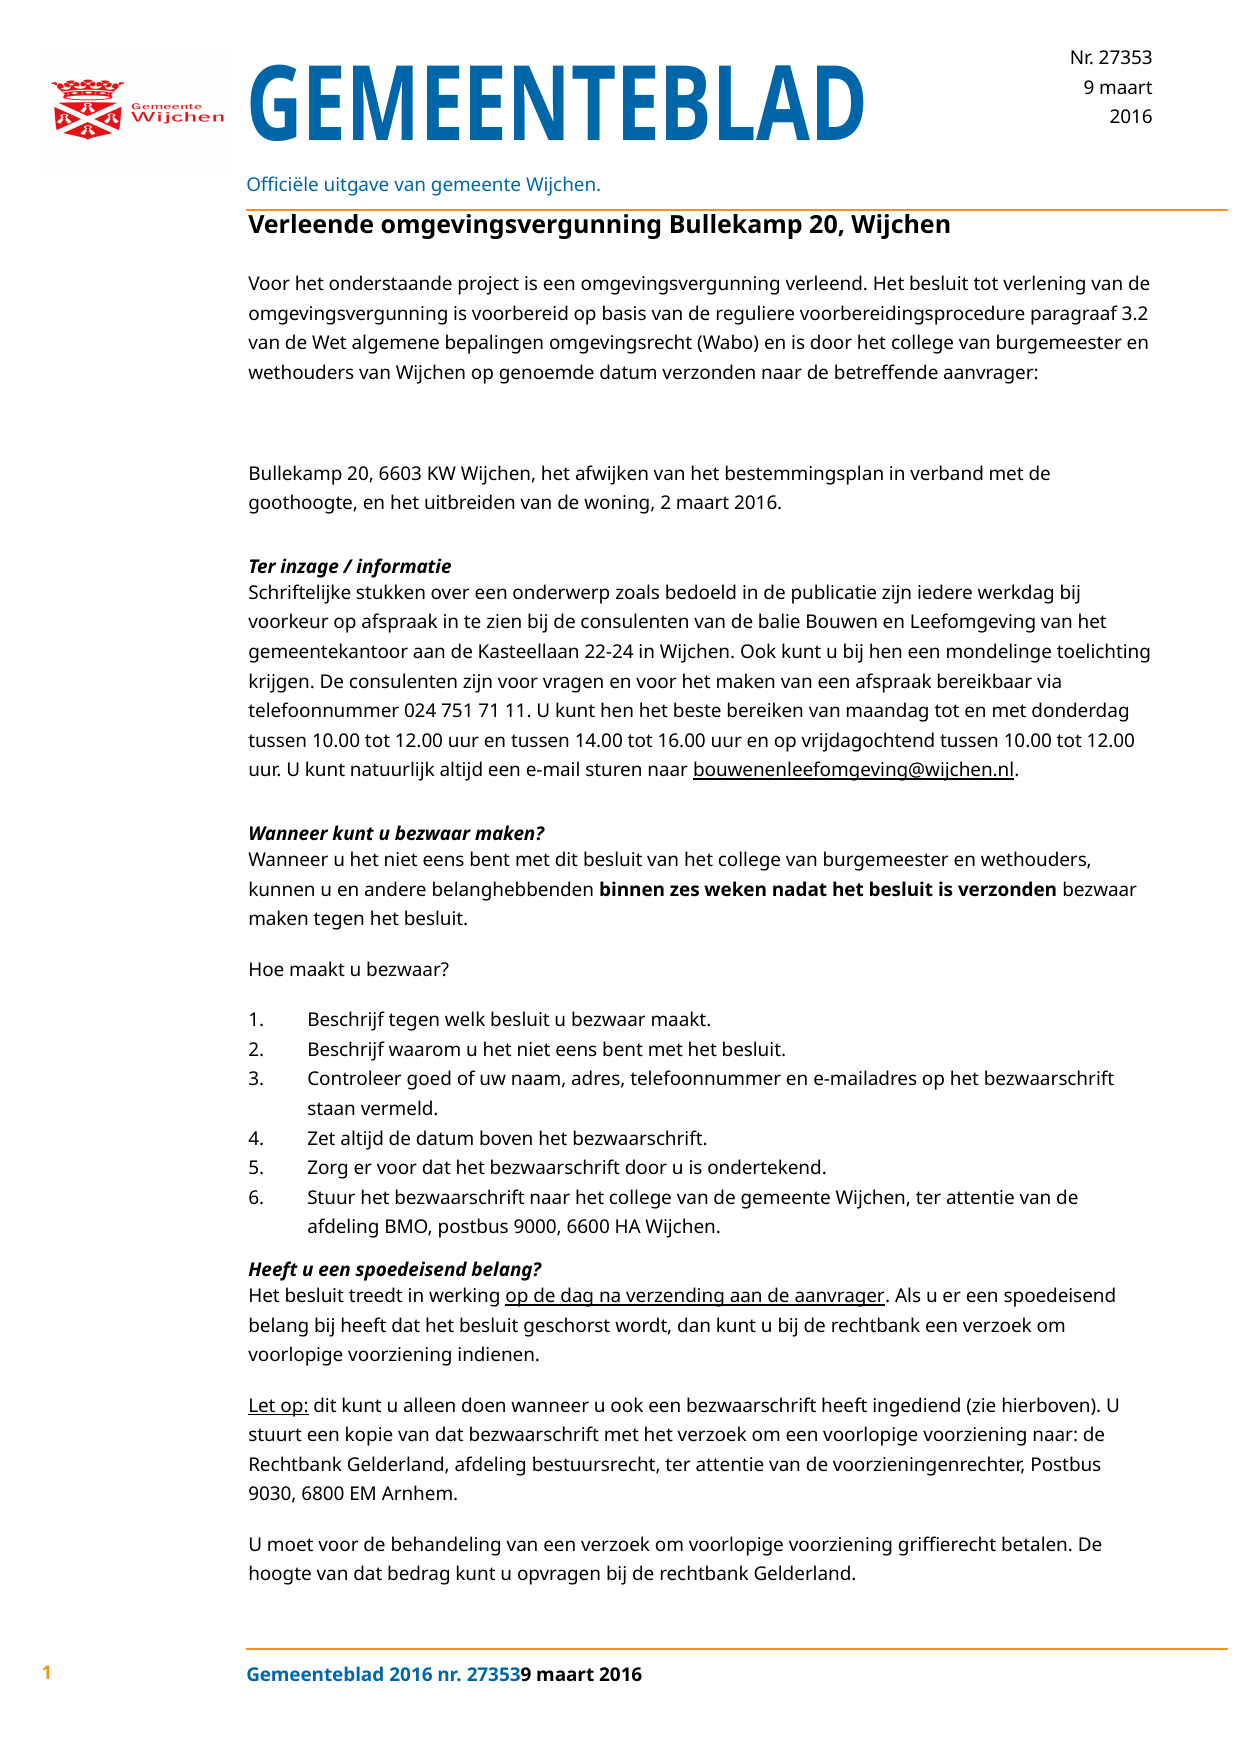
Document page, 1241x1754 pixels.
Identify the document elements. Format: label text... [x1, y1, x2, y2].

picture [41, 47, 231, 172]
text Hoe maakt u bezwaar? [248, 956, 1152, 982]
list Controleer goed of uw naam, adres, telefoonnummer en e-mailadres op het bezwaarschrift staan vermeld. [248, 1066, 1152, 1121]
list Zet altijd de datum boven het bezwaarschrift. [248, 1125, 1152, 1150]
text Wanneer kunt u bezwaar maken? [248, 821, 1152, 846]
list Zorg er voor dat het bezwaarschrift door u is ondertekend. [248, 1154, 1152, 1180]
text Voor het onderstaande project is een omgevingsvergunning verleend. Het besluit tot verlening van de omgevingsvergunning is voorbereid op basis van de reguliere voorbereidingsprocedure paragraaf 3.2 van de Wet algemene bepalingen omgevingsrecht (Wabo) en is door het college van burgemeester en wethouders van Wijchen op genoemde datum verzonden naar de betreffende aanvrager: [248, 270, 1152, 385]
text Wanneer u het niet eens bent met dit besluit van het college van burgemeester en wethouders, kunnen u en andere belanghebbenden binnen zes weken nadat het besluit is verzonden bezwaar maken tegen het besluit. [248, 846, 1152, 931]
text Bullekamp 20, 6603 KW Wijchen, het afwijken van het bestemmingsplan in verband met de goothoogte, en het uitbreiden van de woning, 2 maart 2016. [248, 460, 1152, 515]
list Beschrijf waarom u het niet eens bent met het besluit. [248, 1036, 1152, 1062]
text U moet voor de behandeling van een verzoek om voorlopige voorziening griffierecht betalen. De hoogte van dat bedrag kunt u opvragen bij de rechtbank Gelderland. [248, 1531, 1152, 1586]
text Schriftelijke stukken over een onderwerp zoals bedoeld in de publicatie zijn iedere werkdag bij voorkeur op afspraak in te zien bij de consulenten van de balie Bouwen en Leefomgeving van het gemeentekantoor aan de Kasteellaan 22-24 in Wijchen. Ook kunt u bij hen een mondelinge toelichting krijgen. De consulenten zijn voor vragen en voor het maken van een afspraak bereikbaar via telefoonnummer 024 751 71 11. U kunt hen het beste bereiken van maandag tot en met donderdag tussen 10.00 tot 12.00 uur en tussen 14.00 tot 16.00 uur en op vrijdagochtend tussen 10.00 tot 12.00 uur. U kunt natuurlijk altijd een e-mail sturen naar bouwenenleefomgeving@wijchen.nl. [248, 579, 1152, 782]
text Heeft u een spoedeisend belang? [248, 1257, 1152, 1282]
list Stuur het bezwaarschrift naar het college van de gemeente Wijchen, ter attentie van de afdeling BMO, postbus 9000, 6600 HA Wijchen. [248, 1184, 1152, 1239]
text Verleende omgevingsvergunning Bullekamp 20, Wijchen [248, 211, 1152, 241]
text Ter inzage / informatie [248, 553, 1152, 579]
list Beschrijf tegen welk besluit u bezwaar maakt. [248, 1006, 1152, 1032]
text Let op: dit kunt u alleen doen wanneer u ook een bezwaarschrift heeft ingediend (zie hierboven). U stuurt een kopie van dat bezwaarschrift met het verzoek om een voorlopige voorziening naar: de Rechtbank Gelderland, afdeling bestuursrecht, ter attentie van de voorzieningenrechter, Postbus 9030, 6800 EM Arnhem. [248, 1392, 1152, 1506]
text Het besluit treedt in werking op de dag na verzending aan de aanvrager. Als u er een spoedeisend belang bij heeft dat het besluit geschorst wordt, dan kunt u bij de rechtbank een verzoek om voorlopige voorziening indienen. [248, 1282, 1152, 1367]
